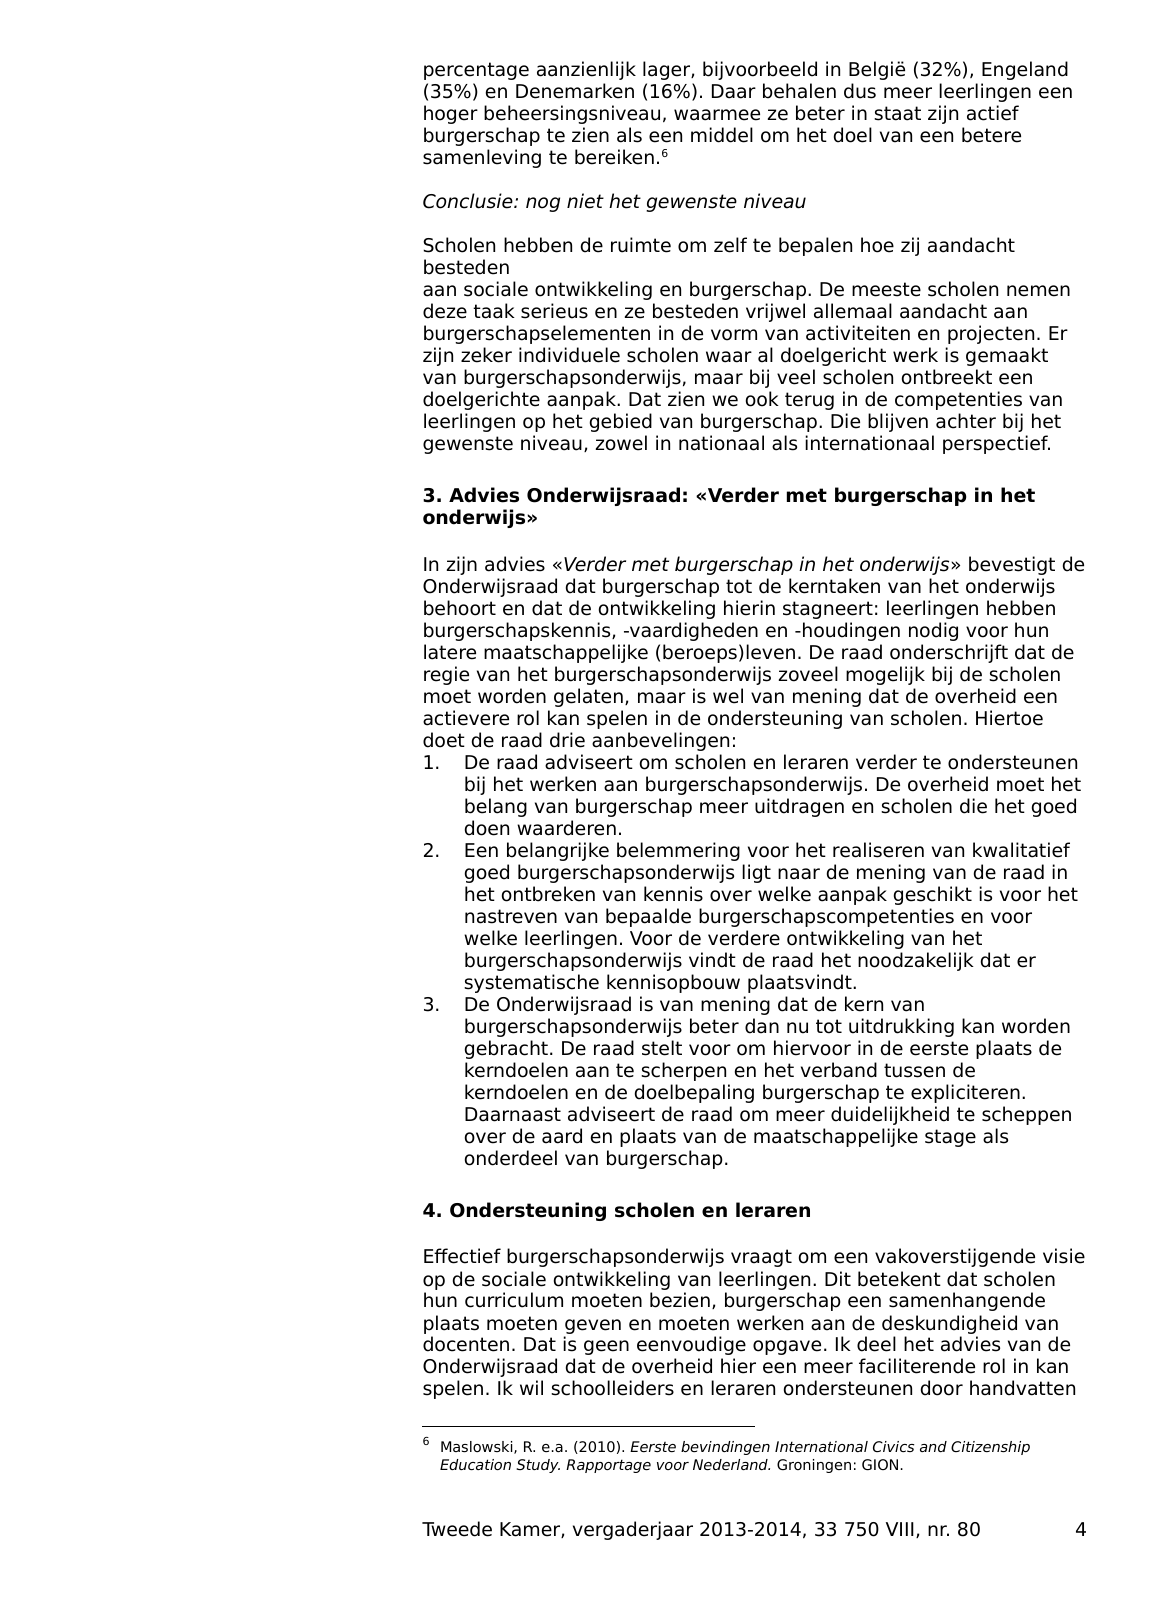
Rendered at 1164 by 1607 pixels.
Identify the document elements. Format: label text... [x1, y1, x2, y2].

text aan sociale ontwikkeling en burgerschap. De meeste scholen nemen deze taak serieus en ze besteden vrijwel allemaal aandacht aan burgerschapselementen in de vorm van activiteiten en projecten. Er zijn zeker individuele scholen waar al doelgericht werk is gemaakt van burgerschapsonderwijs, maar bij veel scholen ontbreekt een doelgerichte aanpak. Dat zien we ook terug in de competenties van leerlingen op het gebied van burgerschap. Die blijven achter bij het gewenste niveau, zowel in nationaal als internationaal perspectief. [422, 279, 1087, 455]
text 1. De raad adviseert om scholen en leraren verder te ondersteunen bij het werken aan burgerschapsonderwijs. De overheid moet het belang van burgerschap meer uitdragen en scholen die het goed doen waarderen. [422, 752, 1087, 840]
subtitle 4. Ondersteuning scholen en leraren [422, 1199, 1087, 1221]
subtitle 3. Advies Onderwijsraad: «Verder met burgerschap in het onderwijs» [422, 485, 1087, 529]
text 2. Een belangrijke belemmering voor het realiseren van kwalitatief goed burgerschapsonderwijs ligt naar de mening van de raad in het ontbreken van kennis over welke aanpak geschikt is voor het nastreven van bepaalde burgerschapscompetenties en voor welke leerlingen. Voor de verdere ontwikkeling van het burgerschapsonderwijs vindt de raad het noodzakelijk dat er systematische kennisopbouw plaatsvindt. [422, 840, 1087, 994]
text Maslowski, R. e.a. (2010). Eerste bevindingen International Civics and Citizenship Education Study. Rapportage voor Nederland. Groningen: GION. [422, 1435, 1087, 1474]
text Effectief burgerschapsonderwijs vraagt om een vakoverstijgende visie op de sociale ontwikkeling van leerlingen. Dit betekent dat scholen hun curriculum moeten bezien, burgerschap een samenhangende plaats moeten geven en moeten werken aan de deskundigheid van docenten. Dat is geen eenvoudige opgave. Ik deel het advies van de Onderwijsraad dat de overheid hier een meer faciliterende rol in kan spelen. Ik wil schoolleiders en leraren ondersteunen door handvatten [422, 1246, 1087, 1400]
text 3. De Onderwijsraad is van mening dat de kern van burgerschapsonderwijs beter dan nu tot uitdrukking kan worden gebracht. De raad stelt voor om hiervoor in de eerste plaats de kerndoelen aan te scherpen en het verband tussen de kerndoelen en de doelbepaling burgerschap te expliciteren. Daarnaast adviseert de raad om meer duidelijkheid te scheppen over de aard en plaats van de maatschappelijke stage als onderdeel van burgerschap. [422, 994, 1087, 1169]
text In zijn advies «Verder met burgerschap in het onderwijs» bevestigt de Onderwijsraad dat burgerschap tot de kerntaken van het onderwijs behoort en dat de ontwikkeling hierin stagneert: leerlingen hebben burgerschapskennis, -vaardigheden en -houdingen nodig voor hun latere maatschappelijke (beroeps)leven. De raad onderschrijft dat de regie van het burgerschapsonderwijs zoveel mogelijk bij de scholen moet worden gelaten, maar is wel van mening dat de overheid een actievere rol kan spelen in de ondersteuning van scholen. Hiertoe doet de raad drie aanbevelingen: [422, 554, 1087, 752]
subtitle Conclusie: nog niet het gewenste niveau [422, 191, 1087, 213]
text percentage aanzienlijk lager, bijvoorbeeld in België (32%), Engeland (35%) en Denemarken (16%). Daar behalen dus meer leerlingen een hoger beheersingsniveau, waarmee ze beter in staat zijn actief burgerschap te zien als een middel om het doel van een betere samenleving te bereiken. [422, 59, 1087, 169]
text Scholen hebben de ruimte om zelf te bepalen hoe zij aandacht besteden [422, 235, 1087, 279]
